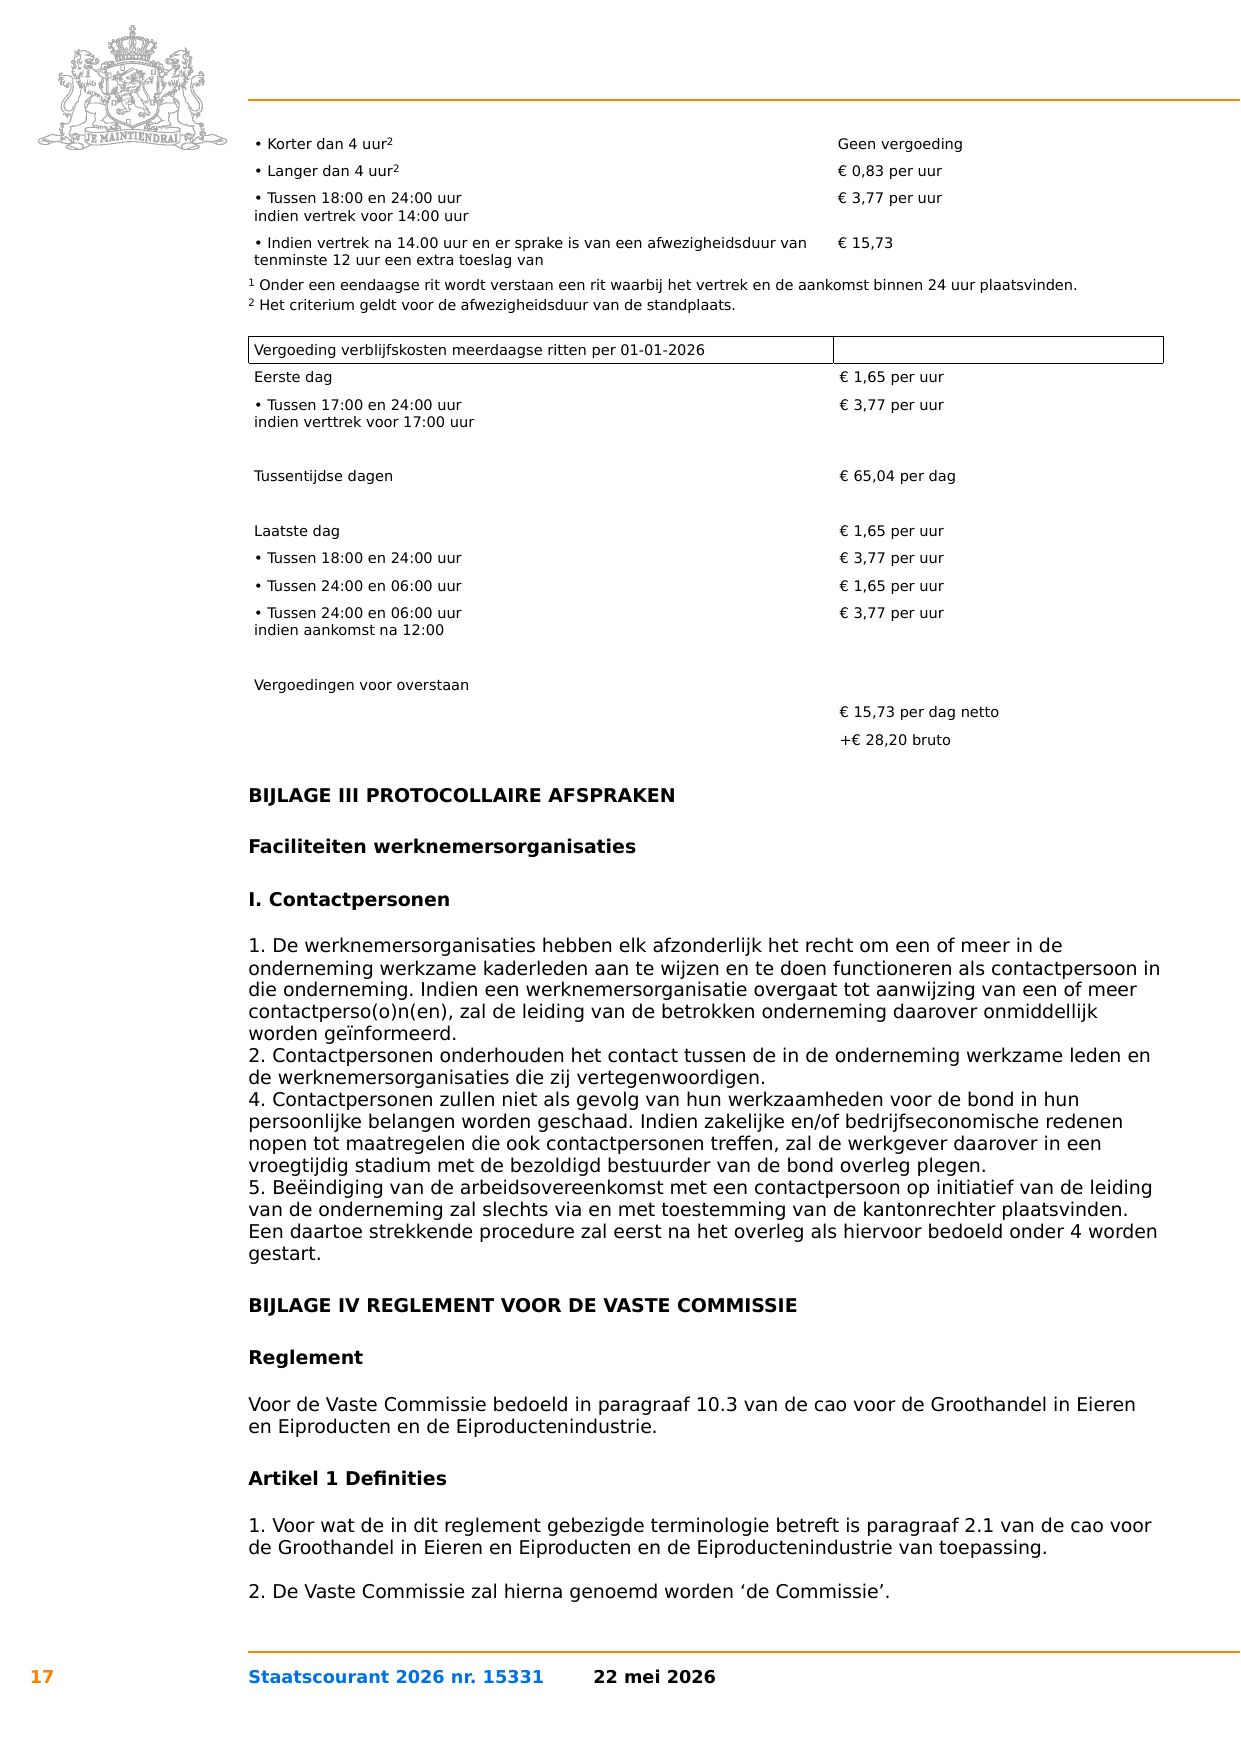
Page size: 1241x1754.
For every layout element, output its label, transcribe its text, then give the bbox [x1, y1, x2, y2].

text 1. Voor wat de in dit reglement gebezigde terminologie betreft is paragraaf 2.1 van de cao voor de Groothandel in Eieren en Eiproducten en de Eiproductenindustrie van toepassing. [248, 1515, 1163, 1559]
table_cell € 1,65 per uur [834, 364, 1163, 391]
table_header Vergoeding verblijfskosten meerdaagse ritten per 01-01-2026 [249, 337, 833, 363]
table_cell Vergoedingen voor overstaan [249, 672, 833, 699]
table_cell € 3,77 per uur [834, 546, 1163, 572]
table_cell [834, 436, 1163, 462]
table_cell • Tussen 24:00 en 06:00 uur indien aankomst na 12:00 [249, 601, 833, 644]
subtitle Artikel 1 Definities [248, 1468, 1163, 1490]
subtitle Reglement [248, 1347, 1163, 1369]
table_cell € 1,65 per uur [834, 573, 1163, 599]
table_cell +€ 28,20 bruto [834, 727, 1163, 753]
text 2. Contactpersonen onderhouden het contact tussen de in de onderneming werkzame leden en de werknemersorganisaties die zij vertegenwoordigen. [248, 1045, 1163, 1089]
table_cell • Korter dan 4 uur2 [249, 131, 831, 157]
text Voor de Vaste Commissie bedoeld in paragraaf 10.3 van de cao voor de Groothandel in Eieren en Eiproducten en de Eiproductenindustrie. [248, 1394, 1163, 1438]
subtitle I. Contactpersonen [248, 888, 1163, 910]
table_header [834, 337, 1163, 363]
table_cell • Tussen 18:00 en 24:00 uur indien vertrek voor 14:00 uur [249, 186, 831, 229]
text 1. De werknemersorganisaties hebben elk afzonderlijk het recht om een of meer in de onderneming werkzame kaderleden aan te wijzen en te doen functioneren als contactpersoon in die onderneming. Indien een werknemersorganisatie overgaat tot aanwijzing van een of meer contactperso(o)n(en), zal de leiding van de betrokken onderneming daarover onmiddellijk worden geïnformeerd. [248, 935, 1163, 1045]
table_cell • Langer dan 4 uur2 [249, 158, 831, 185]
table_cell € 3,77 per uur [834, 601, 1163, 644]
table_cell € 3,77 per uur [832, 186, 1163, 229]
table_cell • Tussen 24:00 en 06:00 uur [249, 573, 833, 599]
text 5. Beëindiging van de arbeidsovereenkomst met een contactpersoon op initiatief van de leiding van de onderneming zal slechts via en met toestemming van de kantonrechter plaatsvinden. Een daartoe strekkende procedure zal eerst na het overleg als hiervoor bedoeld onder 4 worden gestart. [248, 1177, 1163, 1265]
table_cell Laatste dag [249, 518, 833, 545]
table_cell Eerste dag [249, 364, 833, 391]
table_cell € 0,83 per uur [832, 158, 1163, 185]
table_cell [834, 491, 1163, 517]
table_cell [249, 491, 833, 517]
subtitle Faciliteiten werknemersorganisaties [248, 836, 1163, 858]
table_cell € 15,73 [832, 230, 1163, 273]
subtitle BIJLAGE IV REGLEMENT VOOR DE VASTE COMMISSIE [248, 1295, 1163, 1317]
table_cell € 15,73 per dag netto [834, 700, 1163, 726]
picture [38, 25, 227, 150]
table_cell 1 Onder een eendaagse rit wordt verstaan een rit waarbij het vertrek en de aankomst binnen 24 uur plaatsvinden. 2 Het criterium geldt voor de afwezigheidsduur van de standplaats. [248, 275, 1163, 314]
table_cell [834, 672, 1163, 699]
table_cell Tussentijdse dagen [249, 464, 833, 490]
table_cell • Indien vertrek na 14.00 uur en er sprake is van een afwezigheidsduur van tenminste 12 uur een extra toeslag van [249, 230, 831, 273]
table_cell • Tussen 18:00 en 24:00 uur [249, 546, 833, 572]
table_cell • Tussen 17:00 en 24:00 uur indien verttrek voor 17:00 uur [249, 392, 833, 435]
text 2. De Vaste Commissie zal hierna genoemd worden ‘de Commissie’. [248, 1581, 1163, 1603]
table_cell € 3,77 per uur [834, 392, 1163, 435]
subtitle BIJLAGE III PROTOCOLLAIRE AFSPRAKEN [248, 784, 1163, 806]
table_cell € 65,04 per dag [834, 464, 1163, 490]
table_cell [249, 700, 833, 726]
table_cell Geen vergoeding [832, 131, 1163, 157]
table_cell € 1,65 per uur [834, 518, 1163, 545]
table_cell [249, 645, 833, 671]
text 4. Contactpersonen zullen niet als gevolg van hun werkzaamheden voor de bond in hun persoonlijke belangen worden geschaad. Indien zakelijke en/of bedrijfseconomische redenen nopen tot maatregelen die ook contactpersonen treffen, zal de werkgever daarover in een vroegtijdig stadium met de bezoldigd bestuurder van de bond overleg plegen. [248, 1089, 1163, 1177]
table_cell [249, 727, 833, 753]
table_cell [834, 645, 1163, 671]
table_cell [249, 436, 833, 462]
